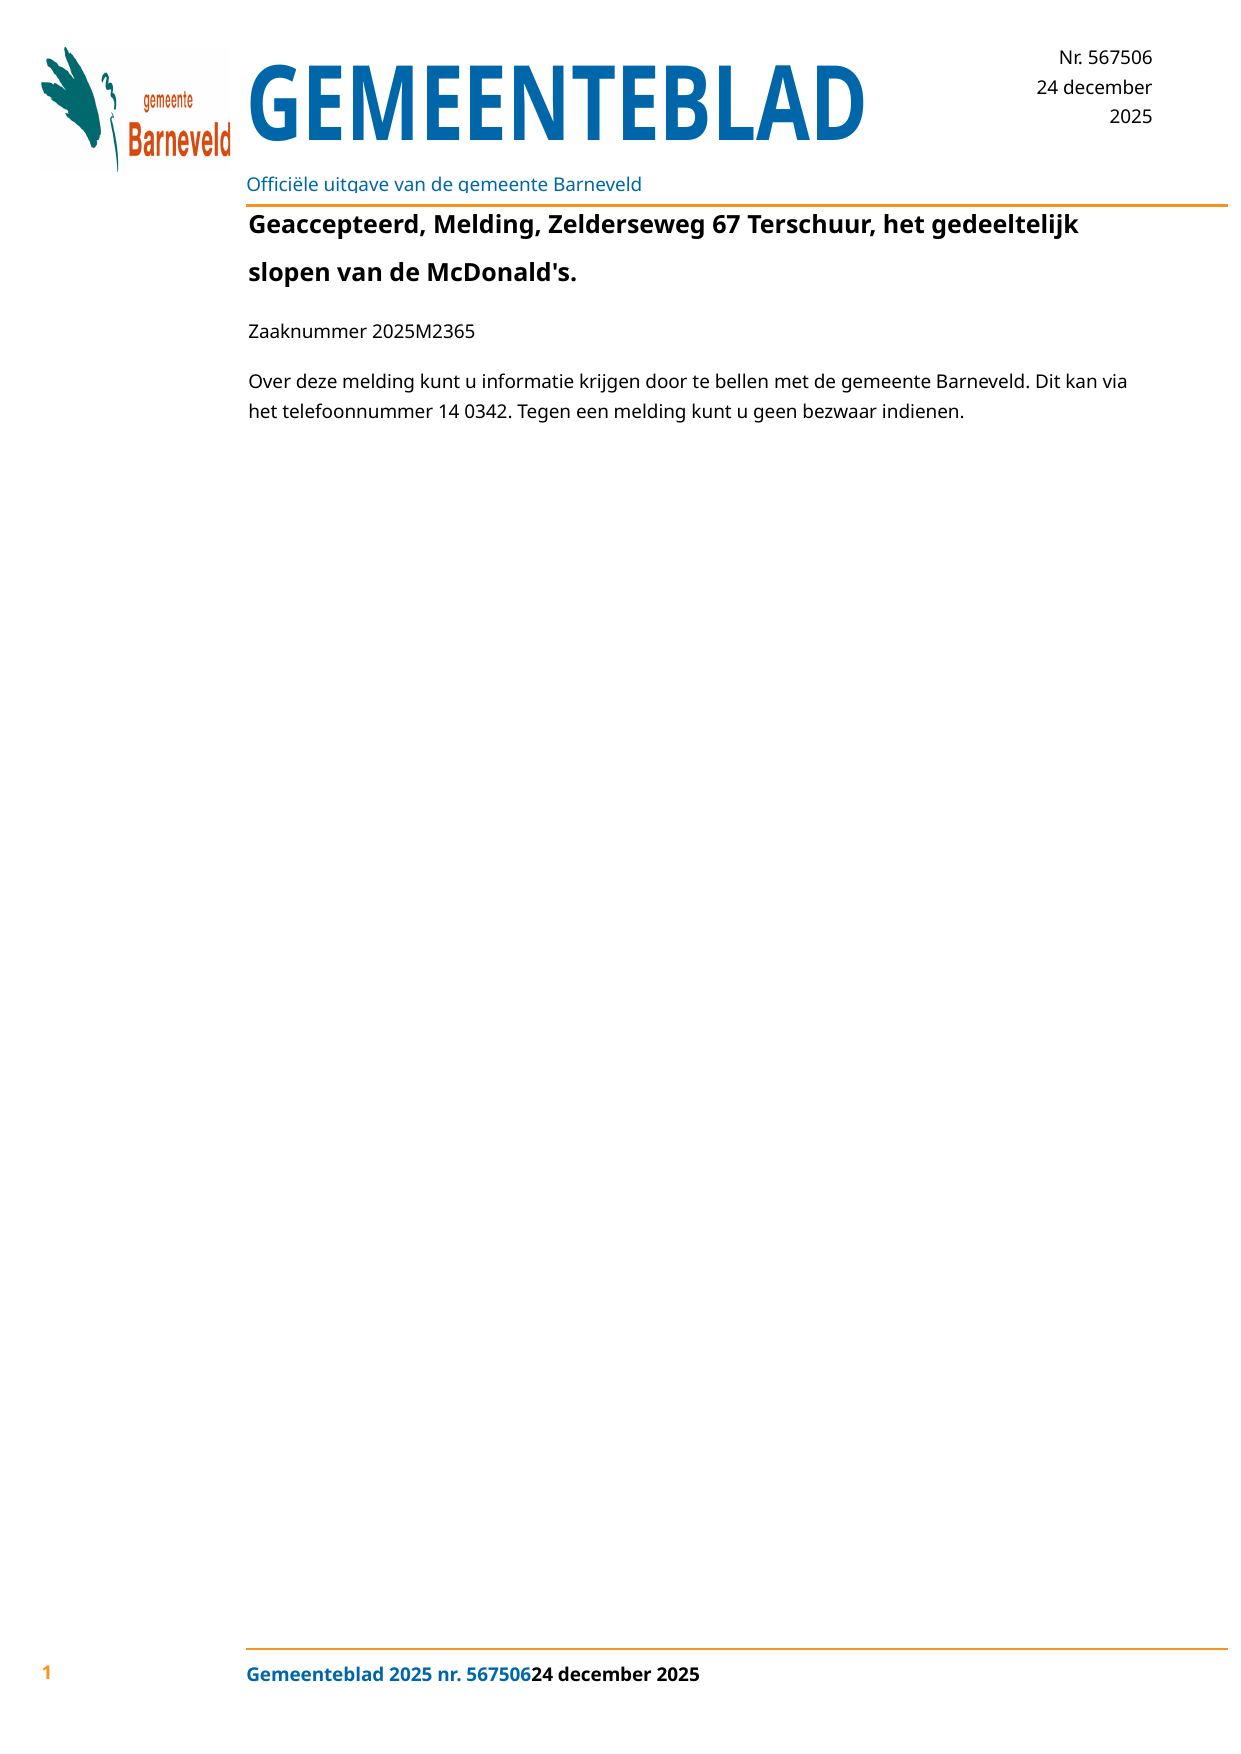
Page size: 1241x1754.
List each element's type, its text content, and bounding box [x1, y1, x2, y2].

picture [41, 47, 231, 172]
text Over deze melding kunt u informatie krijgen door te bellen met de gemeente Barneveld. Dit kan via het telefoonnummer 14 0342. Tegen een melding kunt u geen bezwaar indienen. [248, 368, 1152, 424]
text Zaaknummer 2025M2365 [248, 318, 1152, 344]
text Geaccepteerd, Melding, Zelderseweg 67 Terschuur, het gedeeltelijk slopen van de McDonald's. [248, 207, 1152, 288]
